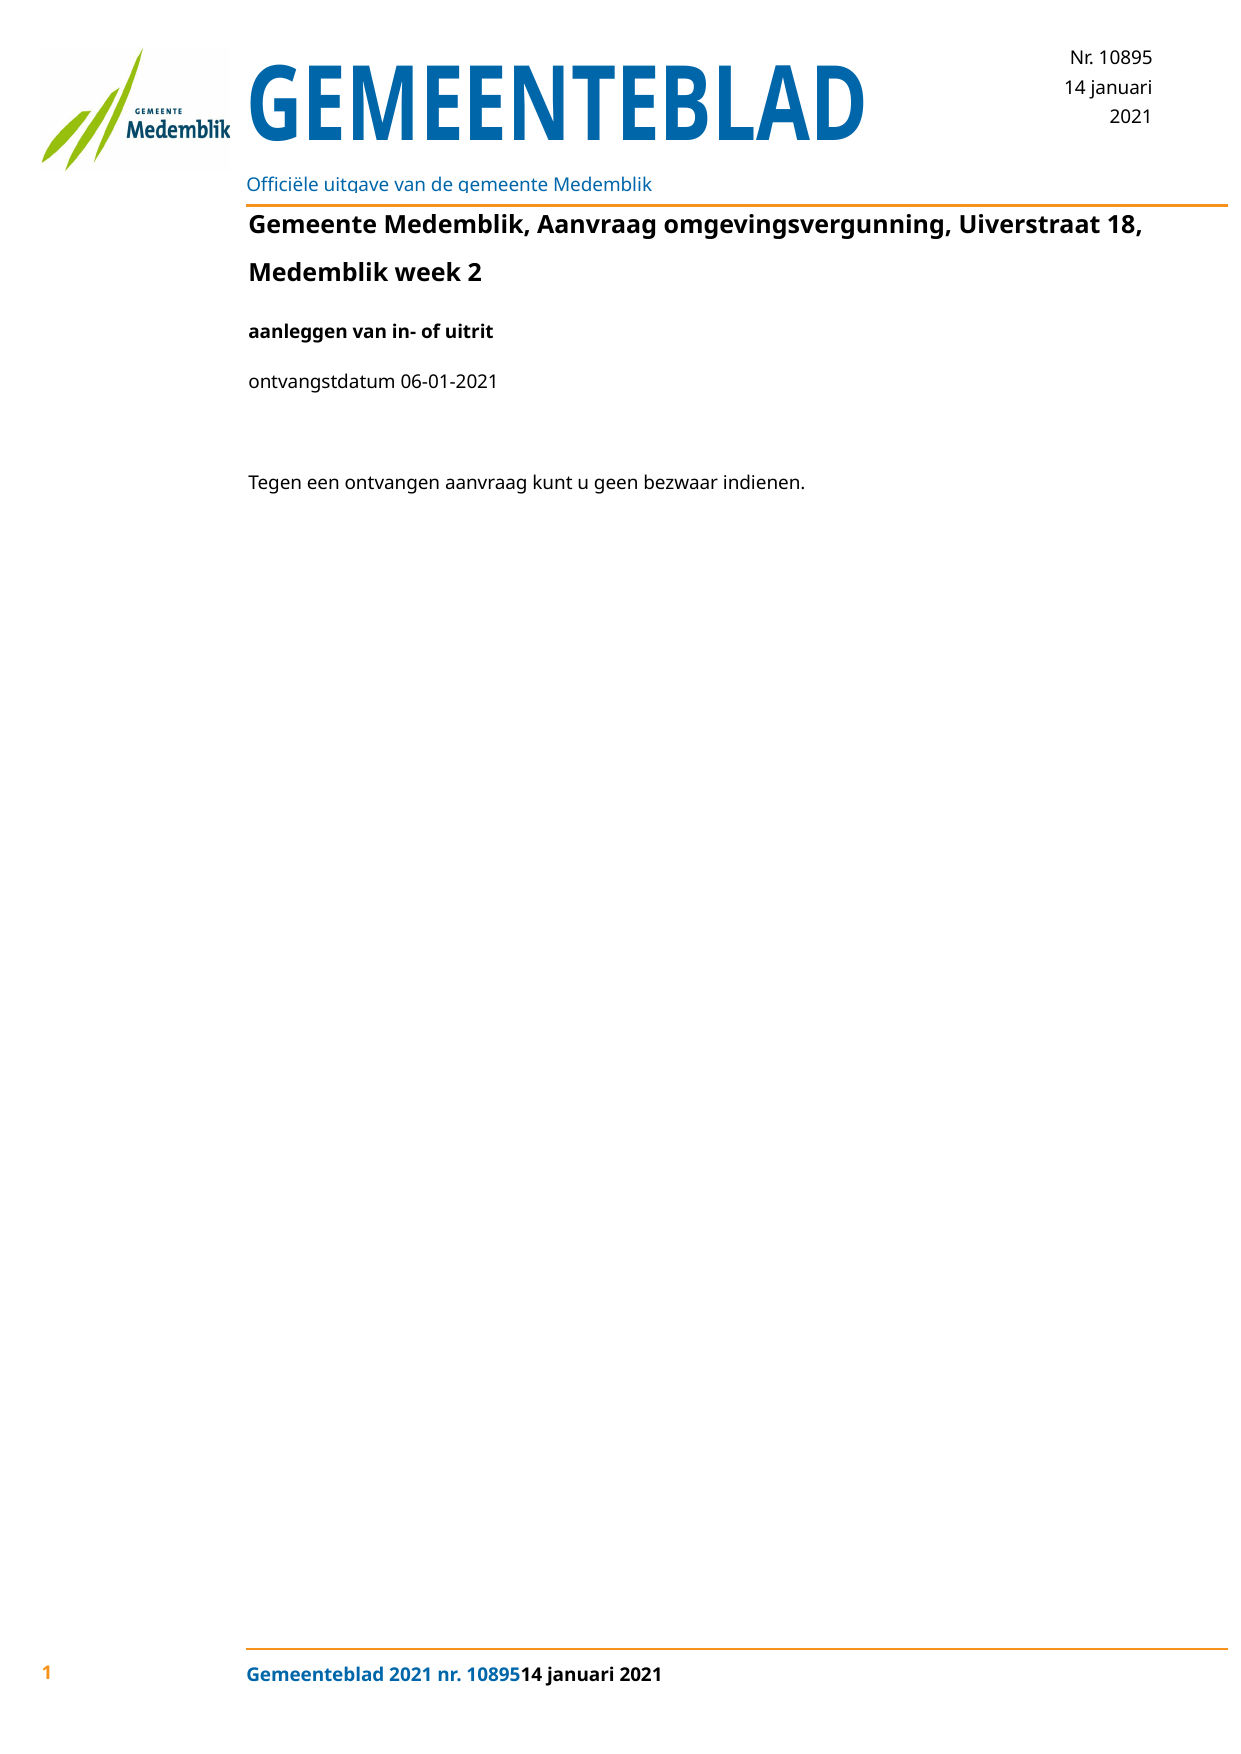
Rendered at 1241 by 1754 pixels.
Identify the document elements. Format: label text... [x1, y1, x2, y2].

text aanleggen van in- of uitrit [248, 318, 1152, 344]
text Gemeente Medemblik, Aanvraag omgevingsvergunning, Uiverstraat 18, Medemblik week 2 [248, 207, 1152, 288]
picture [41, 47, 231, 172]
text Tegen een ontvangen aanvraag kunt u geen bezwaar indienen. [248, 469, 1152, 495]
text ontvangstdatum 06-01-2021 [248, 368, 1152, 394]
